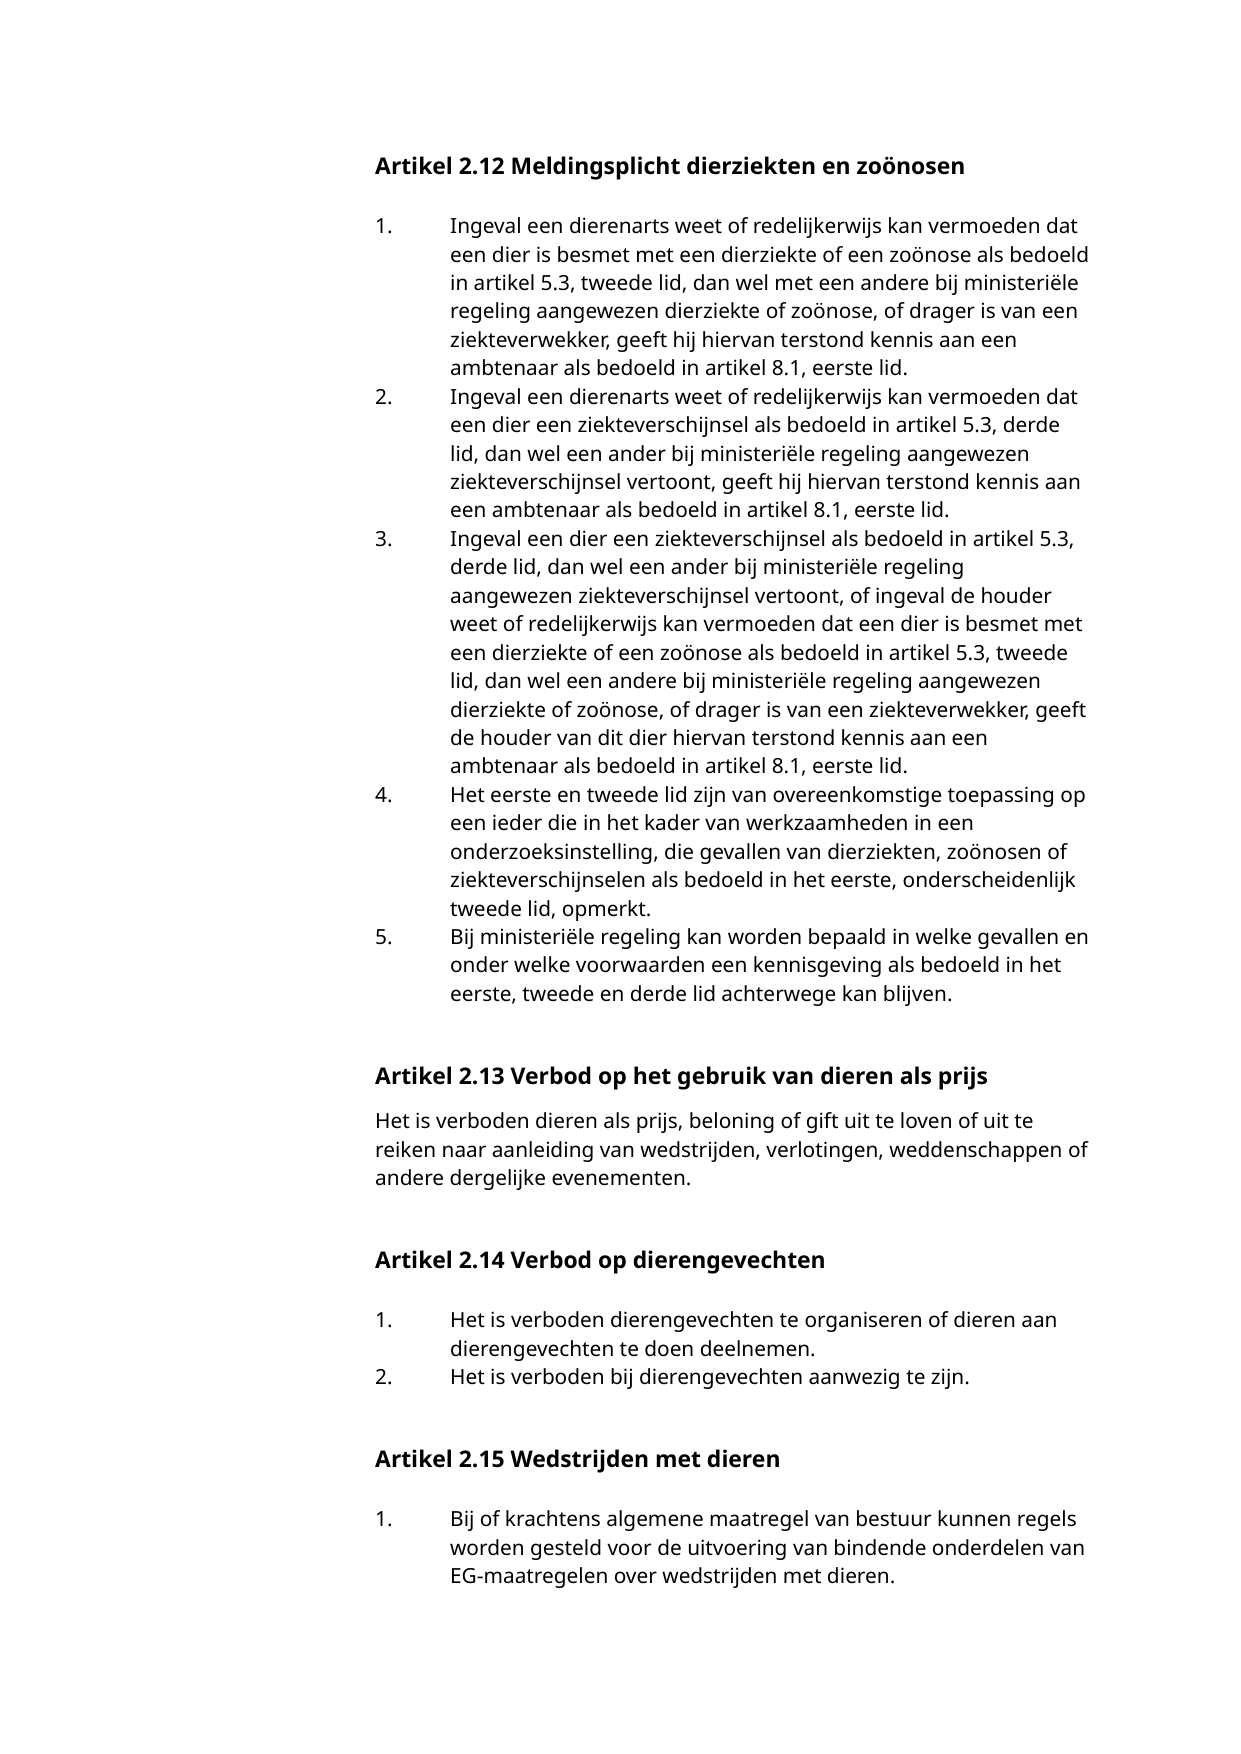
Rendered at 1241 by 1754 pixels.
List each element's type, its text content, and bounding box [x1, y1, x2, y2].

list Ingeval een dier een ziekteverschijnsel als bedoeld in artikel 5.3, derde lid, dan wel een ander bij ministeriële regeling aangewezen ziekteverschijnsel vertoont, of ingeval de houder weet of redelijkerwijs kan vermoeden dat een dier is besmet met een dierziekte of een zoönose als bedoeld in artikel 5.3, tweede lid, dan wel een andere bij ministeriële regeling aangewezen dierziekte of zoönose, of drager is van een ziekteverwekker, geeft de houder van dit dier hiervan terstond kennis aan een ambtenaar als bedoeld in artikel 8.1, eerste lid. [375, 524, 1090, 780]
subtitle Artikel 2.12 Meldingsplicht dierziekten en zoönosen [375, 150, 1090, 181]
list Ingeval een dierenarts weet of redelijkerwijs kan vermoeden dat een dier is besmet met een dierziekte of een zoönose als bedoeld in artikel 5.3, tweede lid, dan wel met een andere bij ministeriële regeling aangewezen dierziekte of zoönose, of drager is van een ziekteverwekker, geeft hij hiervan terstond kennis aan een ambtenaar als bedoeld in artikel 8.1, eerste lid. [375, 211, 1090, 382]
subtitle Artikel 2.15 Wedstrijden met dieren [375, 1443, 1090, 1474]
list Het is verboden dierengevechten te organiseren of dieren aan dierengevechten te doen deelnemen. [375, 1305, 1090, 1362]
list Bij of krachtens algemene maatregel van bestuur kunnen regels worden gesteld voor de uitvoering van bindende onderdelen van EG-maatregelen over wedstrijden met dieren. [375, 1504, 1090, 1590]
subtitle Artikel 2.13 Verbod op het gebruik van dieren als prijs [375, 1060, 1090, 1091]
text Het is verboden dieren als prijs, beloning of gift uit te loven of uit te reiken naar aanleiding van wedstrijden, verlotingen, weddenschappen of andere dergelijke evenementen. [375, 1106, 1090, 1192]
list Ingeval een dierenarts weet of redelijkerwijs kan vermoeden dat een dier een ziekteverschijnsel als bedoeld in artikel 5.3, derde lid, dan wel een ander bij ministeriële regeling aangewezen ziekteverschijnsel vertoont, geeft hij hiervan terstond kennis aan een ambtenaar als bedoeld in artikel 8.1, eerste lid. [375, 382, 1090, 524]
list Het eerste en tweede lid zijn van overeenkomstige toepassing op een ieder die in het kader van werkzaamheden in een onderzoeksinstelling, die gevallen van dierziekten, zoönosen of ziekteverschijnselen als bedoeld in het eerste, onderscheidenlijk tweede lid, opmerkt. [375, 780, 1090, 922]
list Het is verboden bij dierengevechten aanwezig te zijn. [375, 1362, 1090, 1391]
list Bij ministeriële regeling kan worden bepaald in welke gevallen en onder welke voorwaarden een kennisgeving als bedoeld in het eerste, tweede en derde lid achterwege kan blijven. [375, 922, 1090, 1007]
subtitle Artikel 2.14 Verbod op dierengevechten [375, 1244, 1090, 1275]
